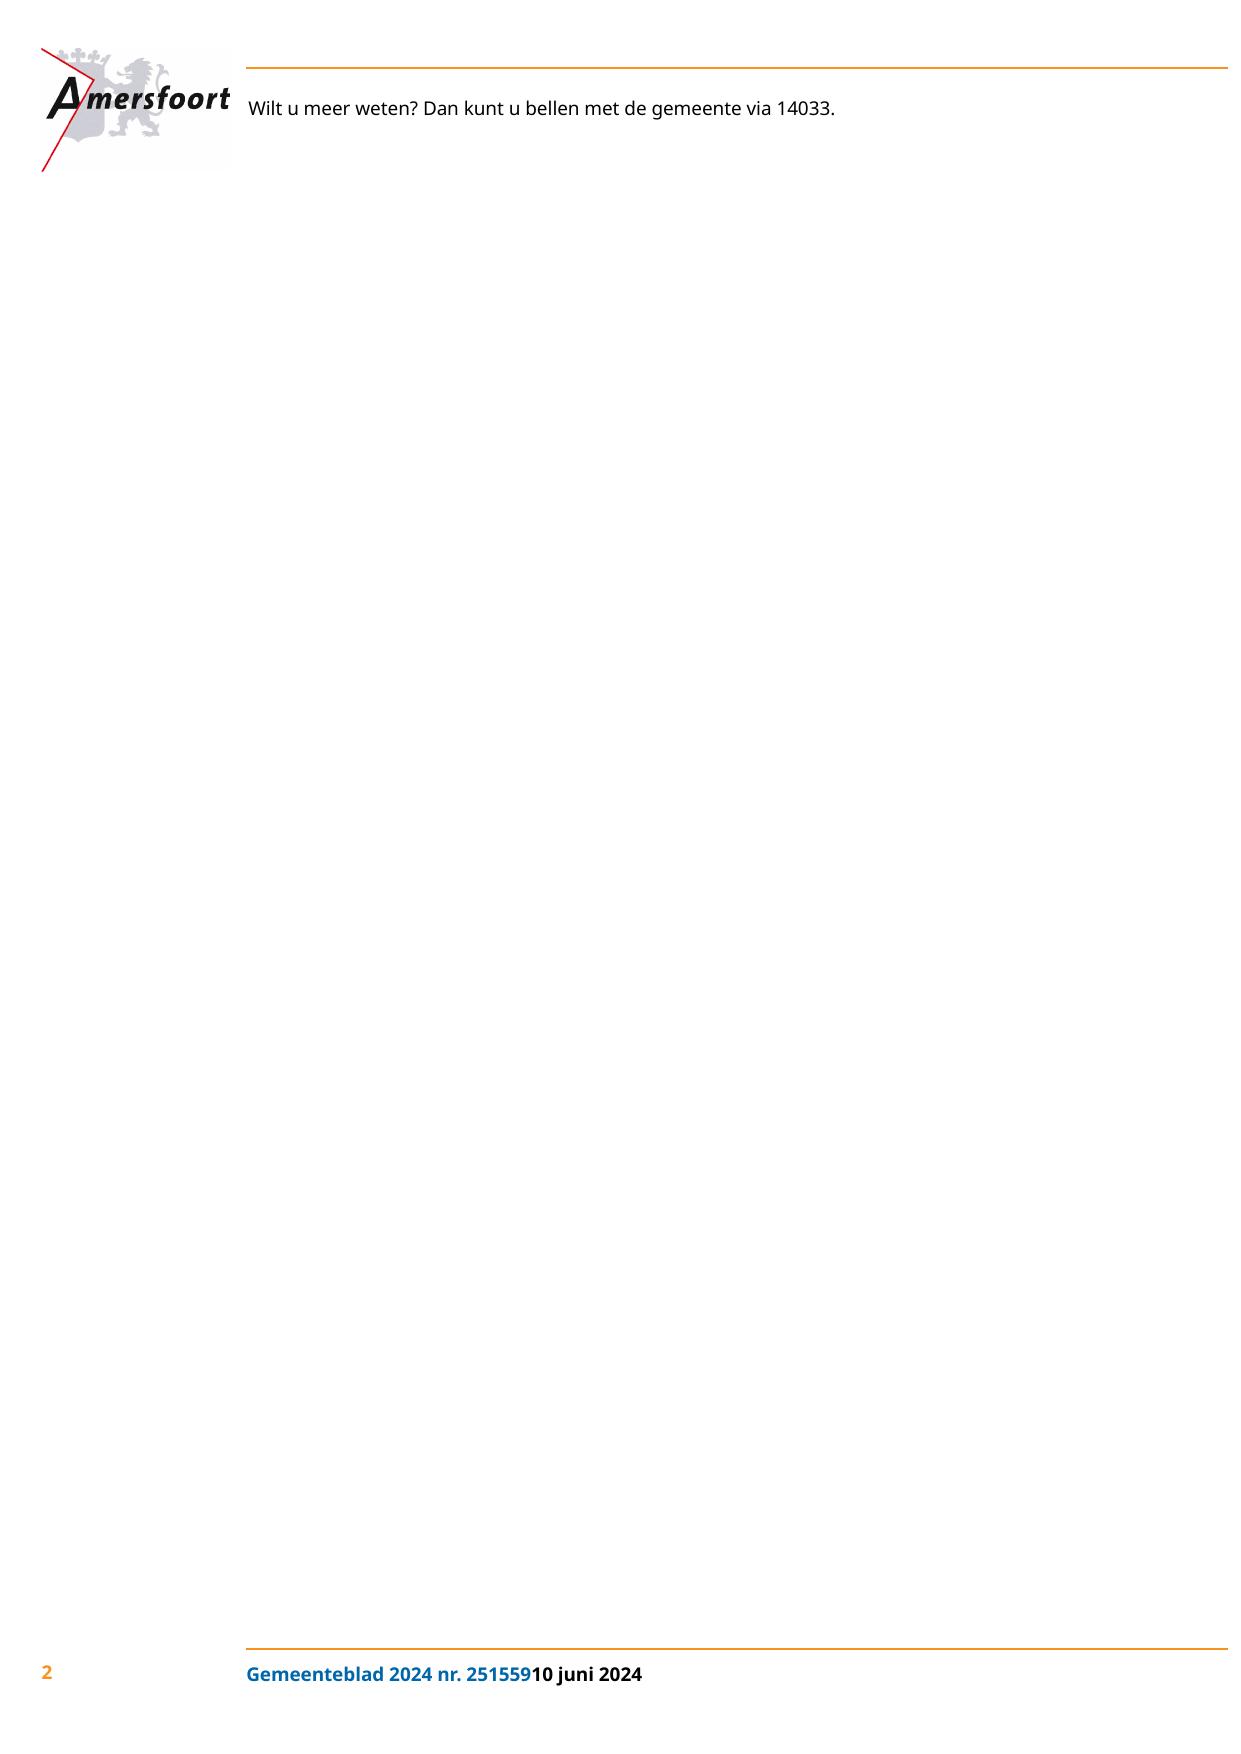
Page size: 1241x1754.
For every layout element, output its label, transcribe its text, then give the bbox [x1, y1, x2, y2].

picture [41, 47, 231, 172]
text Wilt u meer weten? Dan kunt u bellen met de gemeente via 14033. [248, 95, 1152, 121]
